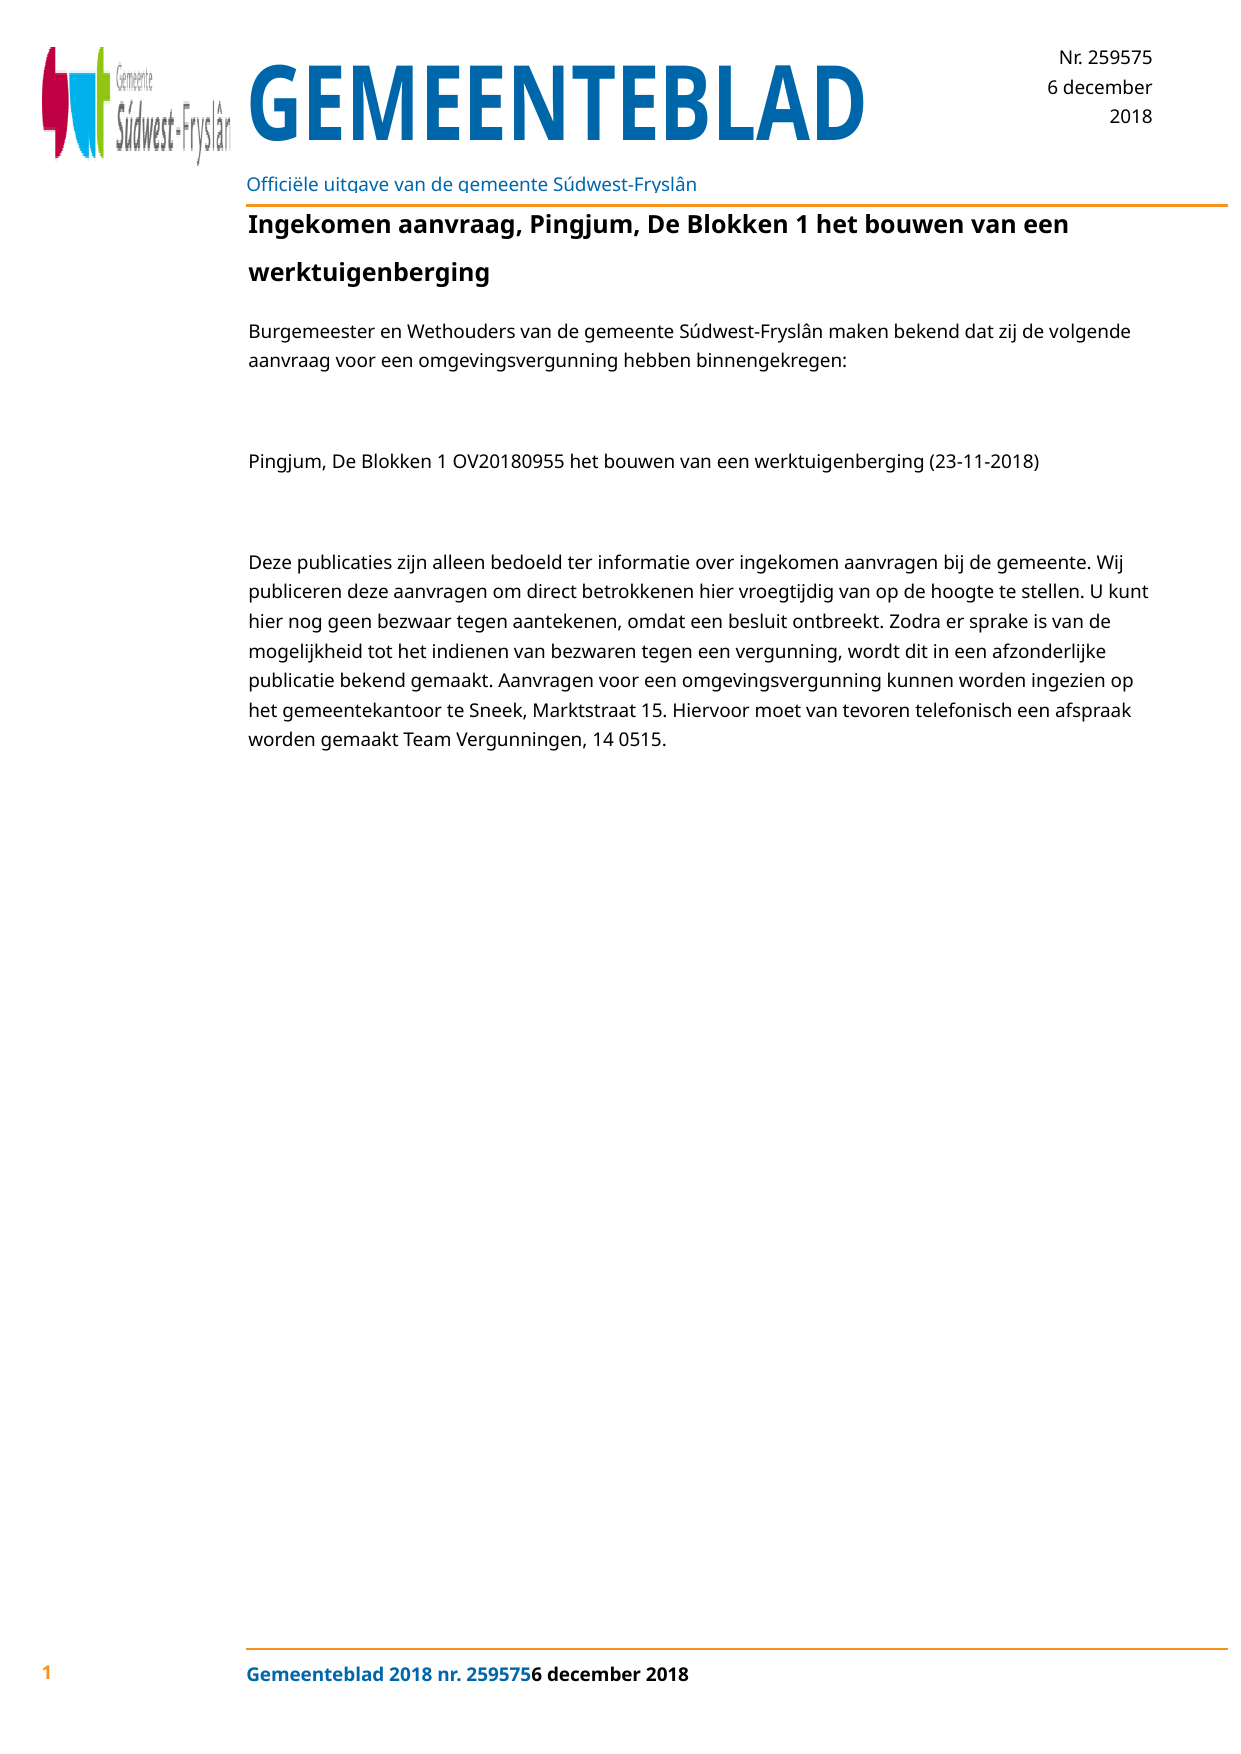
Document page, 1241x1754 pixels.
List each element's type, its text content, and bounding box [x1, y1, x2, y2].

picture [41, 47, 231, 172]
text Burgemeester en Wethouders van de gemeente Súdwest-Fryslân maken bekend dat zij de volgende aanvraag voor een omgevingsvergunning hebben binnengekregen: [248, 318, 1152, 373]
text Deze publicaties zijn alleen bedoeld ter informatie over ingekomen aanvragen bij de gemeente. Wij publiceren deze aanvragen om direct betrokkenen hier vroegtijdig van op de hoogte te stellen. U kunt hier nog geen bezwaar tegen aantekenen, omdat een besluit ontbreekt. Zodra er sprake is van de mogelijkheid tot het indienen van bezwaren tegen een vergunning, wordt dit in een afzonderlijke publicatie bekend gemaakt. Aanvragen voor een omgevingsvergunning kunnen worden ingezien op het gemeentekantoor te Sneek, Marktstraat 15. Hiervoor moet van tevoren telefonisch een afspraak worden gemaakt Team Vergunningen, 14 0515. [248, 549, 1152, 752]
text Ingekomen aanvraag, Pingjum, De Blokken 1 het bouwen van een werktuigenberging [248, 207, 1152, 288]
text Pingjum, De Blokken 1 OV20180955 het bouwen van een werktuigenberging (23-11-2018) [248, 448, 1152, 474]
